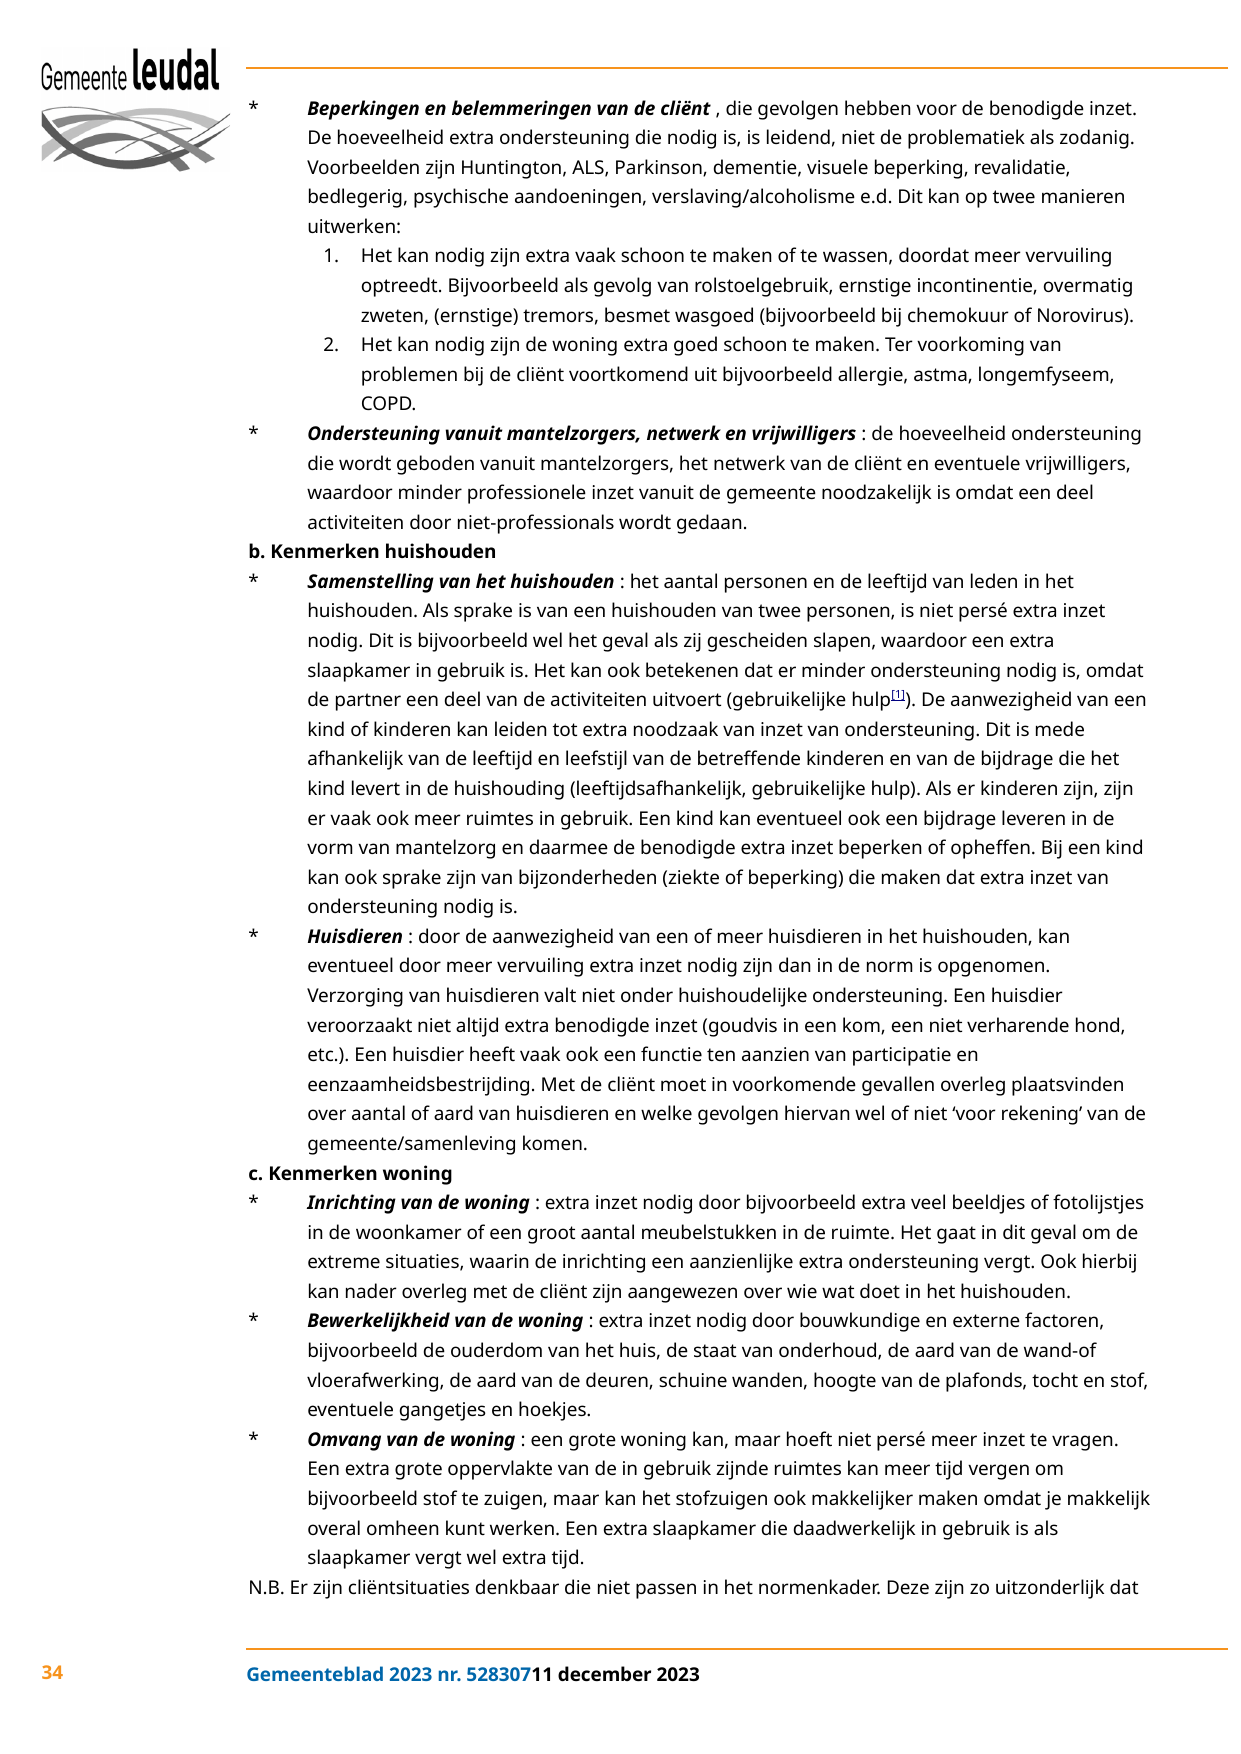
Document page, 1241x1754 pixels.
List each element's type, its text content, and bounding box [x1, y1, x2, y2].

list Bewerkelijkheid van de woning : extra inzet nodig door bouwkundige en externe factoren, bijvoorbeeld de ouderdom van het huis, de staat van onderhoud, de aard van de wand-of vloerafwerking, de aard van de deuren, schuine wanden, hoogte van de plafonds, tocht en stof, eventuele gangetjes en hoekjes. [248, 1308, 1152, 1422]
list Het kan nodig zijn extra vaak schoon te maken of te wassen, doordat meer vervuiling optreedt. Bijvoorbeeld als gevolg van rolstoelgebruik, ernstige incontinentie, overmatig zweten, (ernstige) tremors, besmet wasgoed (bijvoorbeeld bij chemokuur of Norovirus). [323, 243, 1152, 328]
list Huisdieren : door de aanwezigheid van een of meer huisdieren in het huishouden, kan eventueel door meer vervuiling extra inzet nodig zijn dan in de norm is opgenomen. Verzorging van huisdieren valt niet onder huishoudelijke ondersteuning. Een huisdier veroorzaakt niet altijd extra benodigde inzet (goudvis in een kom, een niet verharende hond, etc.). Een huisdier heeft vaak ook een functie ten aanzien van participatie en eenzaamheidsbestrijding. Met de cliënt moet in voorkomende gevallen overleg plaatsvinden over aantal of aard van huisdieren en welke gevolgen hiervan wel of niet ‘voor rekening’ van de gemeente/samenleving komen. [248, 923, 1152, 1156]
list Het kan nodig zijn de woning extra goed schoon te maken. Ter voorkoming van problemen bij de cliënt voortkomend uit bijvoorbeeld allergie, astma, longemfyseem, COPD. [323, 331, 1152, 416]
list Inrichting van de woning : extra inzet nodig door bijvoorbeeld extra veel beeldjes of fotolijstjes in de woonkamer of een groot aantal meubelstukken in de ruimte. Het gaat in dit geval om de extreme situaties, waarin de inrichting een aanzien­lijke extra ondersteuning vergt. Ook hierbij kan nader overleg met de cliënt zijn aangewezen over wie wat doet in het huishouden. [248, 1189, 1152, 1304]
list Omvang van de woning : een grote woning kan, maar hoeft niet persé meer inzet te vragen. Een extra grote oppervlakte van de in gebruik zijnde ruimtes kan meer tijd vergen om bijvoorbeeld stof te zuigen, maar kan het stofzuigen ook makkelijker maken omdat je makkelijk overal omheen kunt werken. Een extra slaapkamer die daadwerkelijk in gebruik is als slaapkamer vergt wel extra tijd. [248, 1426, 1152, 1570]
text N.B. Er zijn cliëntsituaties denkbaar die niet passen in het normenkader. Deze zijn zo uitzonderlijk dat [248, 1574, 1152, 1600]
picture [41, 47, 231, 172]
text b. Kenmerken huishouden [248, 538, 1152, 564]
list Ondersteuning vanuit mantelzorgers, netwerk en vrijwilligers : de hoeveelheid ondersteuning die wordt geboden vanuit mantelzorgers, het netwerk van de cliënt en eventuele vrijwilligers, waardoor minder professionele inzet vanuit de gemeente noodzakelijk is omdat een deel activiteiten door niet-professionals wordt gedaan. [248, 420, 1152, 535]
list Beperkingen en belemmeringen van de cliënt , die gevolgen hebben voor de benodigde inzet. De hoeveelheid extra ondersteuning die nodig is, is leidend, niet de problematiek als zodanig. Voorbeelden zijn Huntington, ALS, Parkinson, dementie, visuele beperking, revalidatie, bedlegerig, psychische aandoeningen, verslaving/alcoholisme e.d. Dit kan op twee manieren uitwerken: [248, 95, 1152, 239]
text c. Kenmerken woning [248, 1160, 1152, 1186]
list Samenstelling van het huishouden : het aantal personen en de leeftijd van leden in het huishouden. Als sprake is van een huishouden van twee personen, is niet persé extra inzet nodig. Dit is bijvoorbeeld wel het geval als zij gescheiden slapen, waardoor een extra slaapkamer in gebruik is. Het kan ook betekenen dat er minder ondersteuning nodig is, omdat de partner een deel van de activiteiten uitvoert (gebruikelijke hulp[1]). De aanwezigheid van een kind of kinderen kan leiden tot extra noodzaak van inzet van ondersteuning. Dit is mede afhankelijk van de leeftijd en leefstijl van de betreffende kinderen en van de bijdrage die het kind levert in de huishouding (leeftijdsafhankelijk, gebruikelijke hulp). Als er kinderen zijn, zijn er vaak ook meer ruimtes in gebruik. Een kind kan eventueel ook een bijdrage leveren in de vorm van mantelzorg en daarmee de benodigde extra inzet beperken of opheffen. Bij een kind kan ook sprake zijn van bijzonderheden (ziekte of beperking) die maken dat extra inzet van ondersteuning nodig is. [248, 568, 1152, 919]
